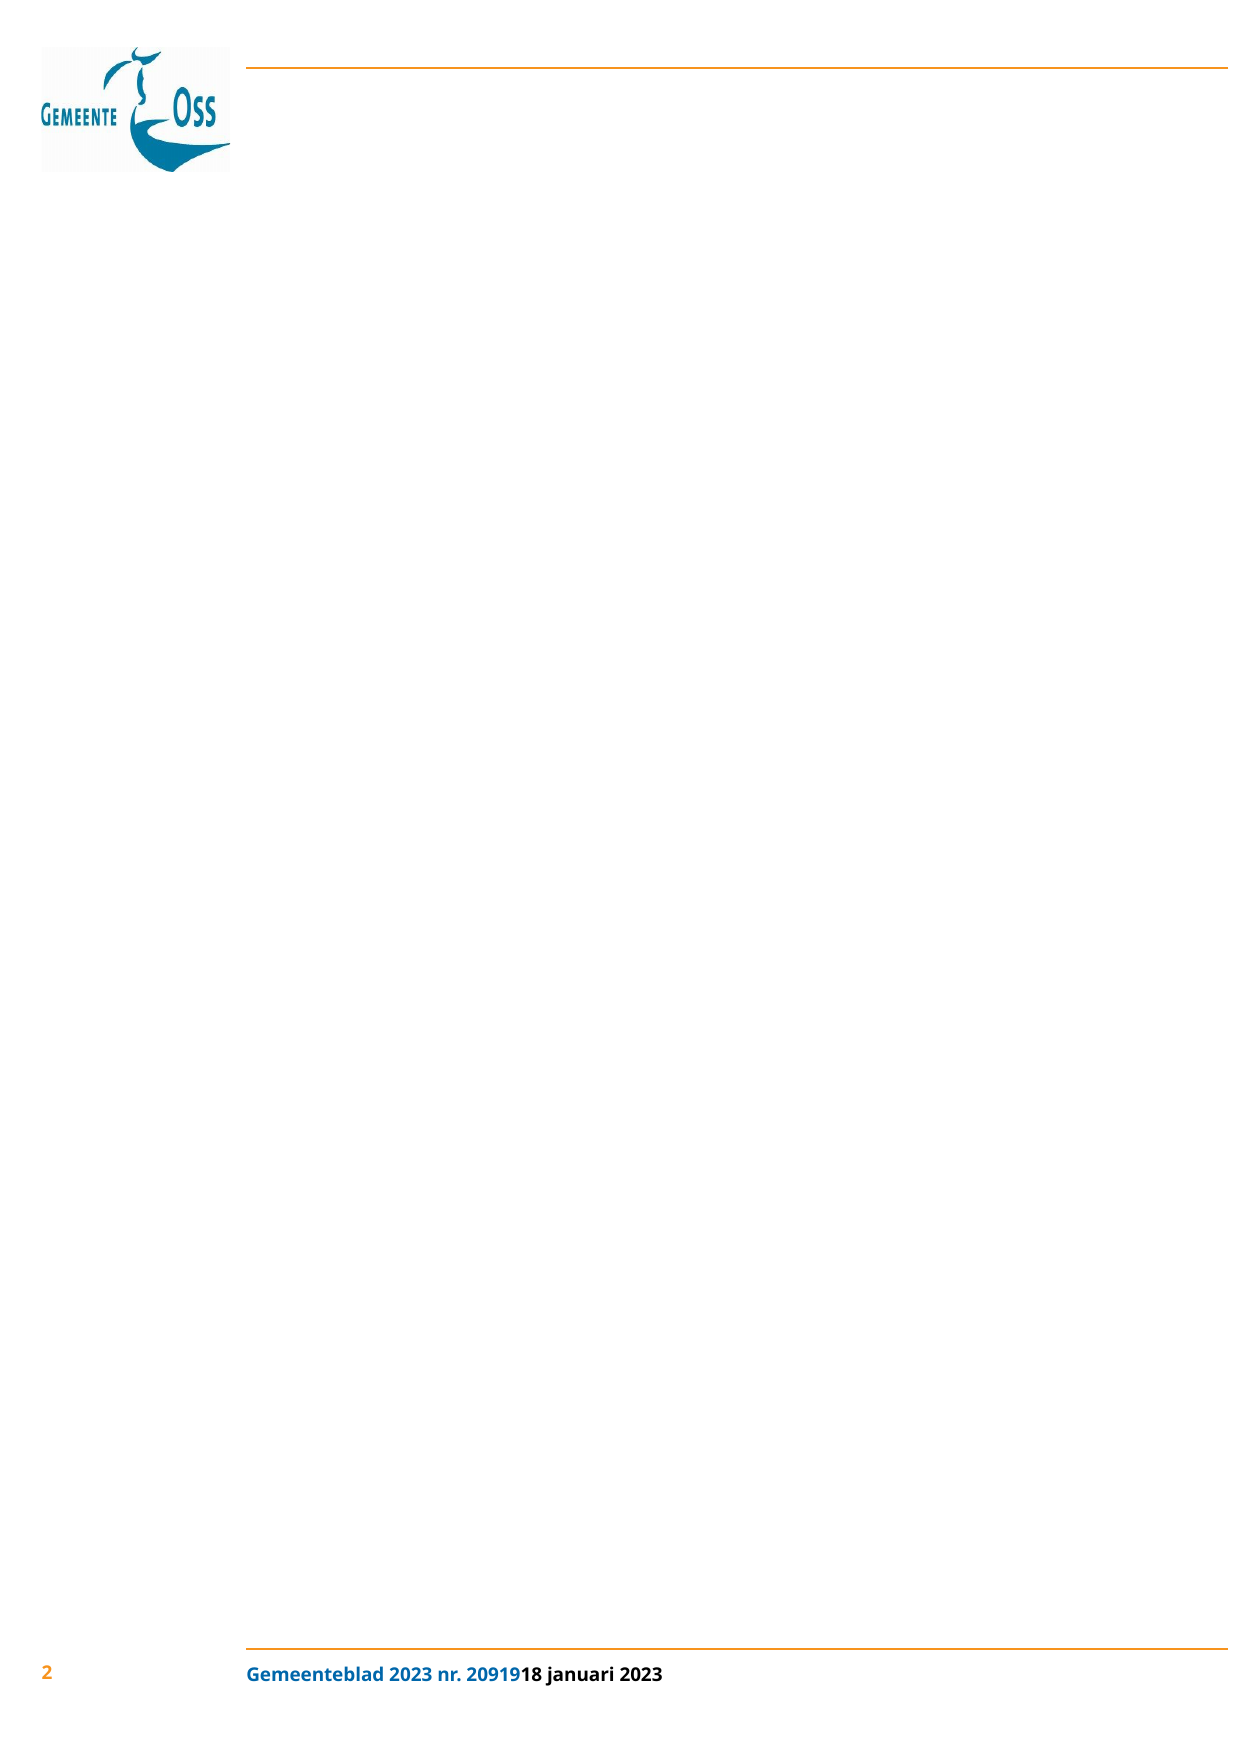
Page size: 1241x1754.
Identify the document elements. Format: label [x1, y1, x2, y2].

picture [41, 47, 231, 172]
